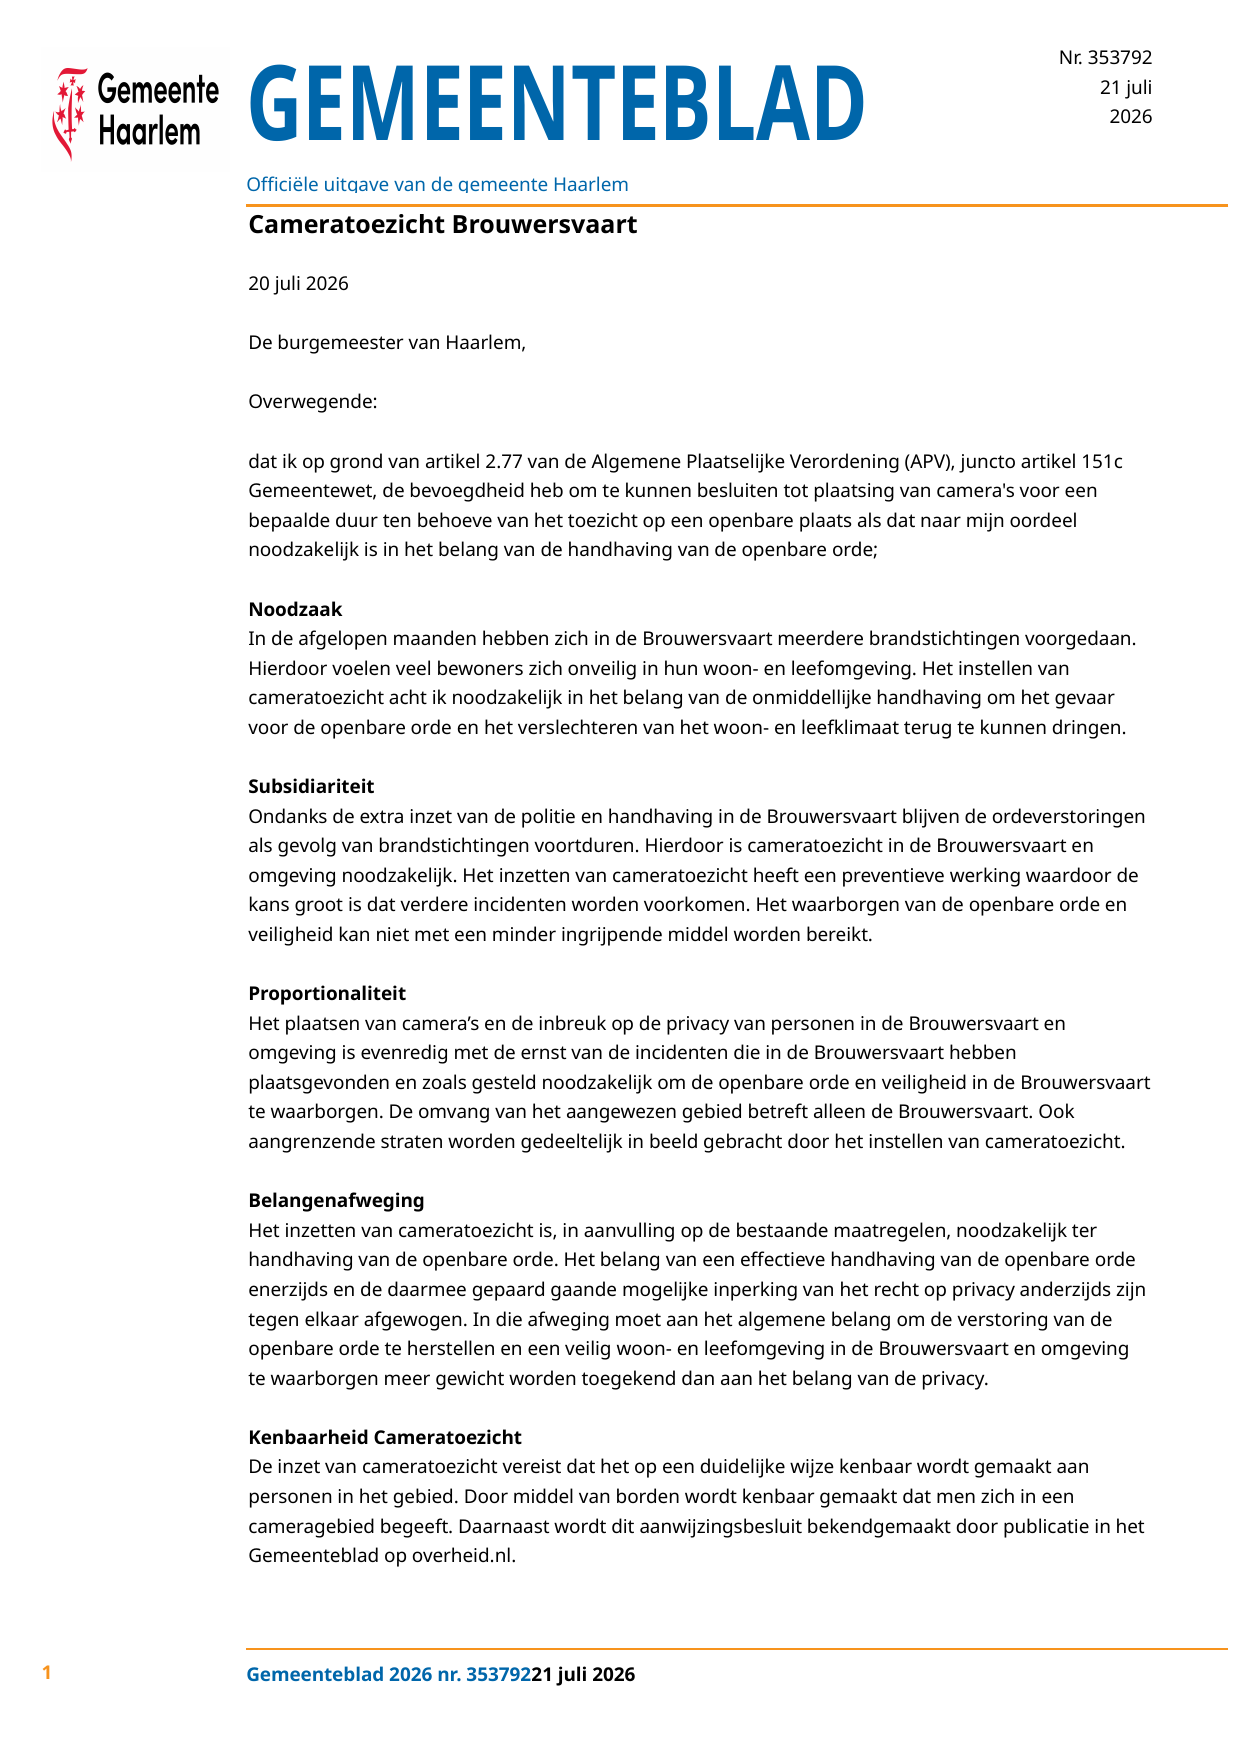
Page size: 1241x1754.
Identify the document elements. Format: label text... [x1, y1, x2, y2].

text Belangenafweging [248, 1187, 1152, 1213]
text Kenbaarheid Cameratoezicht [248, 1424, 1152, 1450]
text dat ik op grond van artikel 2.77 van de Algemene Plaatselijke Verordening (APV), juncto artikel 151c Gemeentewet, de bevoegdheid heb om te kunnen besluiten tot plaatsing van camera's voor een bepaalde duur ten behoeve van het toezicht op een openbare plaats als dat naar mijn oordeel noodzakelijk is in het belang van de handhaving van de openbare orde; [248, 448, 1152, 562]
text Het plaatsen van camera’s en de inbreuk op de privacy van personen in de Brouwersvaart en omgeving is evenredig met de ernst van de incidenten die in de Brouwersvaart hebben plaatsgevonden en zoals gesteld noodzakelijk om de openbare orde en veiligheid in de Brouwersvaart te waarborgen. De omvang van het aangewezen gebied betreft alleen de Brouwersvaart. Ook aangrenzende straten worden gedeeltelijk in beeld gebracht door het instellen van cameratoezicht. [248, 1010, 1152, 1154]
text 20 juli 2026 [248, 270, 1152, 296]
text Cameratoezicht Brouwersvaart [248, 207, 1152, 241]
text Ondanks de extra inzet van de politie en handhaving in de Brouwersvaart blijven de ordeverstoringen als gevolg van brandstichtingen voortduren. Hierdoor is cameratoezicht in de Brouwersvaart en omgeving noodzakelijk. Het inzetten van cameratoezicht heeft een preventieve werking waardoor de kans groot is dat verdere incidenten worden voorkomen. Het waarborgen van de openbare orde en veiligheid kan niet met een minder ingrijpende middel worden bereikt. [248, 803, 1152, 947]
text Noodzaak [248, 596, 1152, 621]
text Proportionaliteit [248, 980, 1152, 1006]
text De inzet van cameratoezicht vereist dat het op een duidelijke wijze kenbaar wordt gemaakt aan personen in het gebied. Door middel van borden wordt kenbaar gemaakt dat men zich in een cameragebied begeeft. Daarnaast wordt dit aanwijzingsbesluit bekendgemaakt door publicatie in het Gemeenteblad op overheid.nl. [248, 1454, 1152, 1568]
text Subsidiariteit [248, 773, 1152, 799]
picture [41, 47, 231, 172]
text In de afgelopen maanden hebben zich in de Brouwersvaart meerdere brandstichtingen voorgedaan. Hierdoor voelen veel bewoners zich onveilig in hun woon- en leefomgeving. Het instellen van cameratoezicht acht ik noodzakelijk in het belang van de onmiddellijke handhaving om het gevaar voor de openbare orde en het verslechteren van het woon- en leefklimaat terug te kunnen dringen. [248, 625, 1152, 740]
text Overwegende: [248, 389, 1152, 414]
text Het inzetten van cameratoezicht is, in aanvulling op de bestaande maatregelen, noodzakelijk ter handhaving van de openbare orde. Het belang van een effectieve handhaving van de openbare orde enerzijds en de daarmee gepaard gaande mogelijke inperking van het recht op privacy anderzijds zijn tegen elkaar afgewogen. In die afweging moet aan het algemene belang om de verstoring van de openbare orde te herstellen en een veilig woon- en leefomgeving in de Brouwersvaart en omgeving te waarborgen meer gewicht worden toegekend dan aan het belang van de privacy. [248, 1217, 1152, 1391]
text De burgemeester van Haarlem, [248, 329, 1152, 355]
